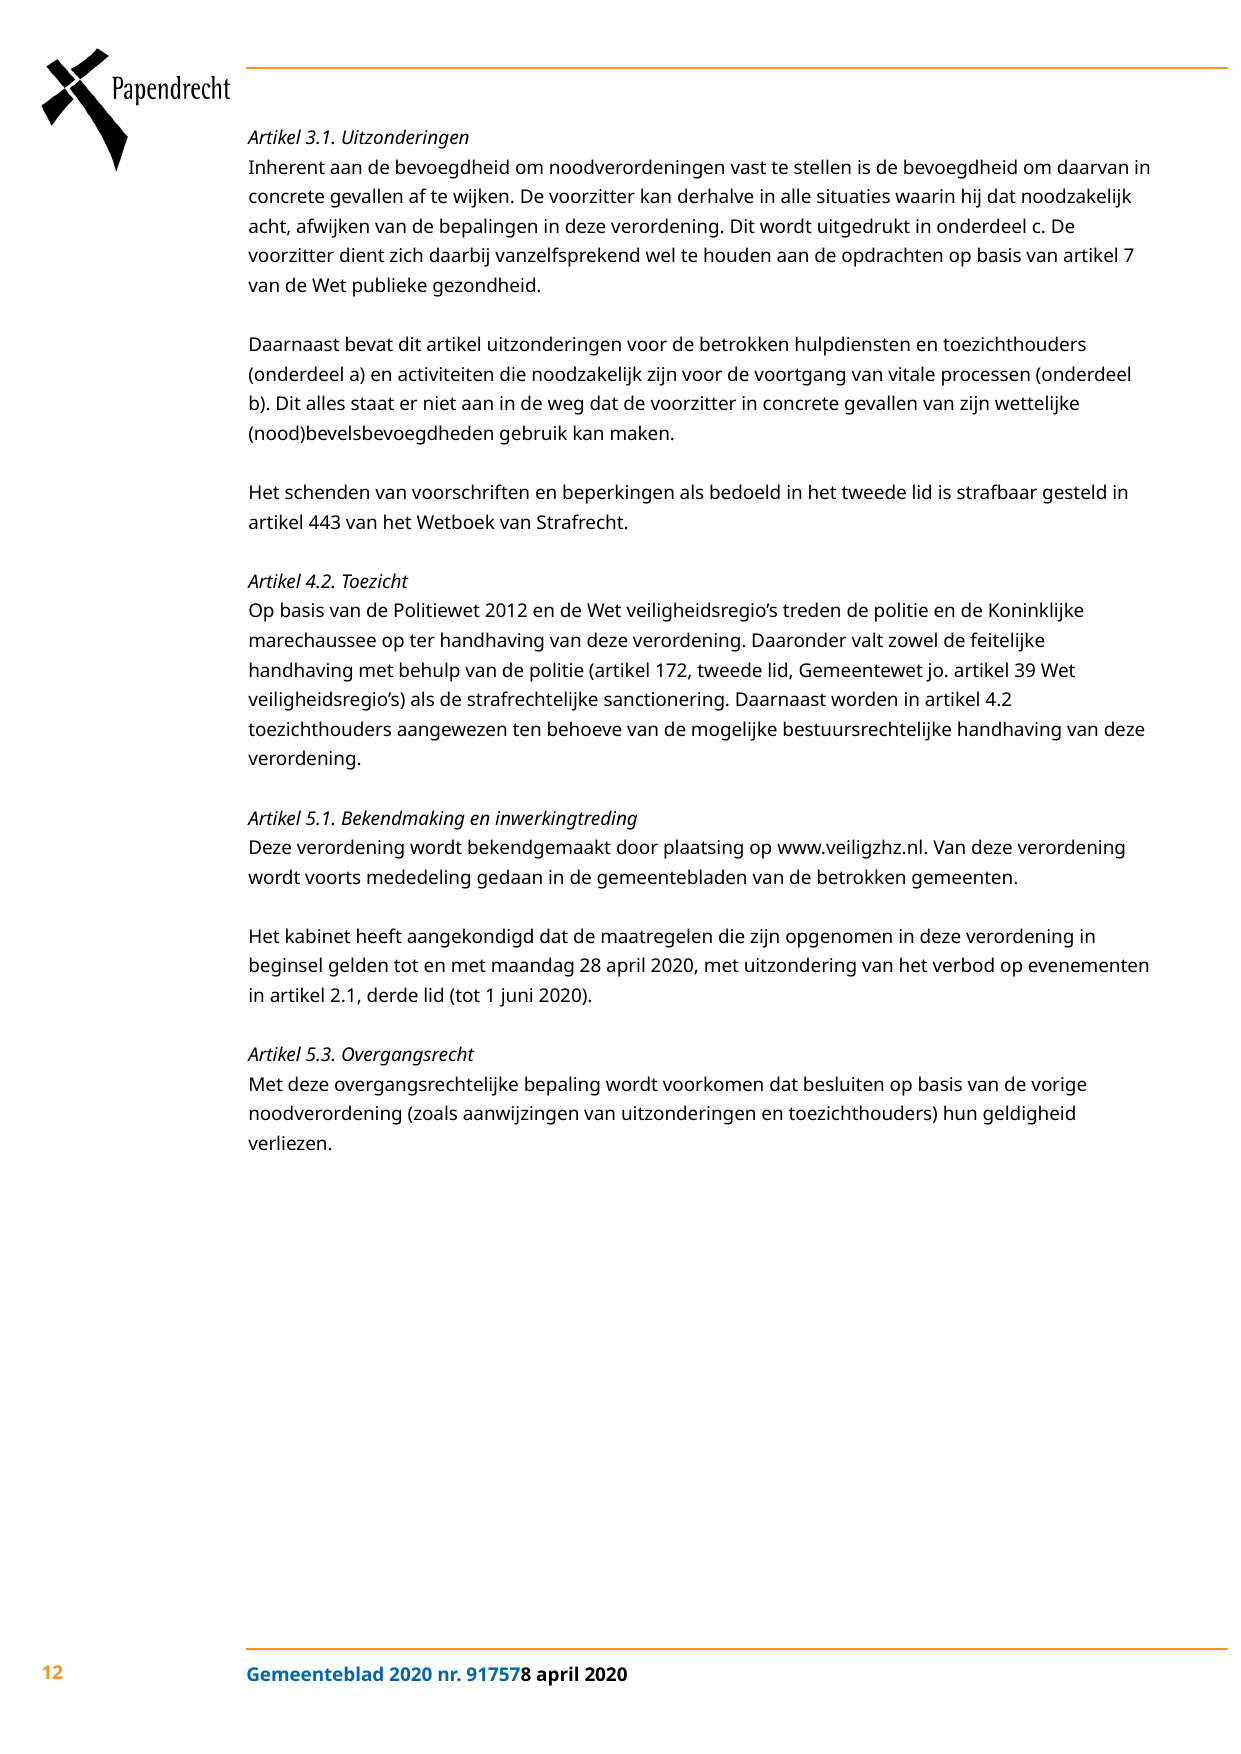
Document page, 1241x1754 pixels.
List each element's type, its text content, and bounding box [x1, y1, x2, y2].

text Artikel 4.2. Toezicht [248, 568, 1152, 594]
text Het kabinet heeft aangekondigd dat de maatregelen die zijn opgenomen in deze verordening in beginsel gelden tot en met maandag 28 april 2020, met uitzondering van het verbod op evenementen in artikel 2.1, derde lid (tot 1 juni 2020). [248, 923, 1152, 1008]
text Het schenden van voorschriften en beperkingen als bedoeld in het tweede lid is strafbaar gesteld in artikel 443 van het Wetboek van Strafrecht. [248, 479, 1152, 535]
text Artikel 5.3. Overgangsrecht [248, 1041, 1152, 1067]
text Artikel 3.1. Uitzonderingen [248, 124, 1152, 150]
text Op basis van de Politiewet 2012 en de Wet veiligheidsregio’s treden de politie en de Koninklijke marechaussee op ter handhaving van deze verordening. Daaronder valt zowel de feitelijke handhaving met behulp van de politie (artikel 172, tweede lid, Gemeentewet jo. artikel 39 Wet veiligheidsregio’s) als de strafrechtelijke sanctionering. Daarnaast worden in artikel 4.2 toezichthouders aangewezen ten behoeve van de mogelijke bestuursrechtelijke handhaving van deze verordening. [248, 598, 1152, 771]
text Inherent aan de bevoegdheid om noodverordeningen vast te stellen is de bevoegdheid om daarvan in concrete gevallen af te wijken. De voorzitter kan derhalve in alle situaties waarin hij dat noodzakelijk acht, afwijken van de bepalingen in deze verordening. Dit wordt uitgedrukt in onderdeel c. De voorzitter dient zich daarbij vanzelfsprekend wel te houden aan de opdrachten op basis van artikel 7 van de Wet publieke gezondheid. [248, 154, 1152, 298]
text Met deze overgangsrechtelijke bepaling wordt voorkomen dat besluiten op basis van de vorige noodverordening (zoals aanwijzingen van uitzonderingen en toezichthouders) hun geldigheid verliezen. [248, 1071, 1152, 1156]
text Deze verordening wordt bekendgemaakt door plaatsing op www.veiligzhz.nl. Van deze verordening wordt voorts mededeling gedaan in de gemeentebladen van de betrokken gemeenten. [248, 834, 1152, 890]
picture [41, 47, 231, 172]
text Artikel 5.1. Bekendmaking en inwerkingtreding [248, 805, 1152, 831]
text Daarnaast bevat dit artikel uitzonderingen voor de betrokken hulpdiensten en toezichthouders (onderdeel a) en activiteiten die noodzakelijk zijn voor de voortgang van vitale processen (onderdeel b). Dit alles staat er niet aan in de weg dat de voorzitter in concrete gevallen van zijn wettelijke (nood)bevelsbevoegdheden gebruik kan maken. [248, 331, 1152, 446]
